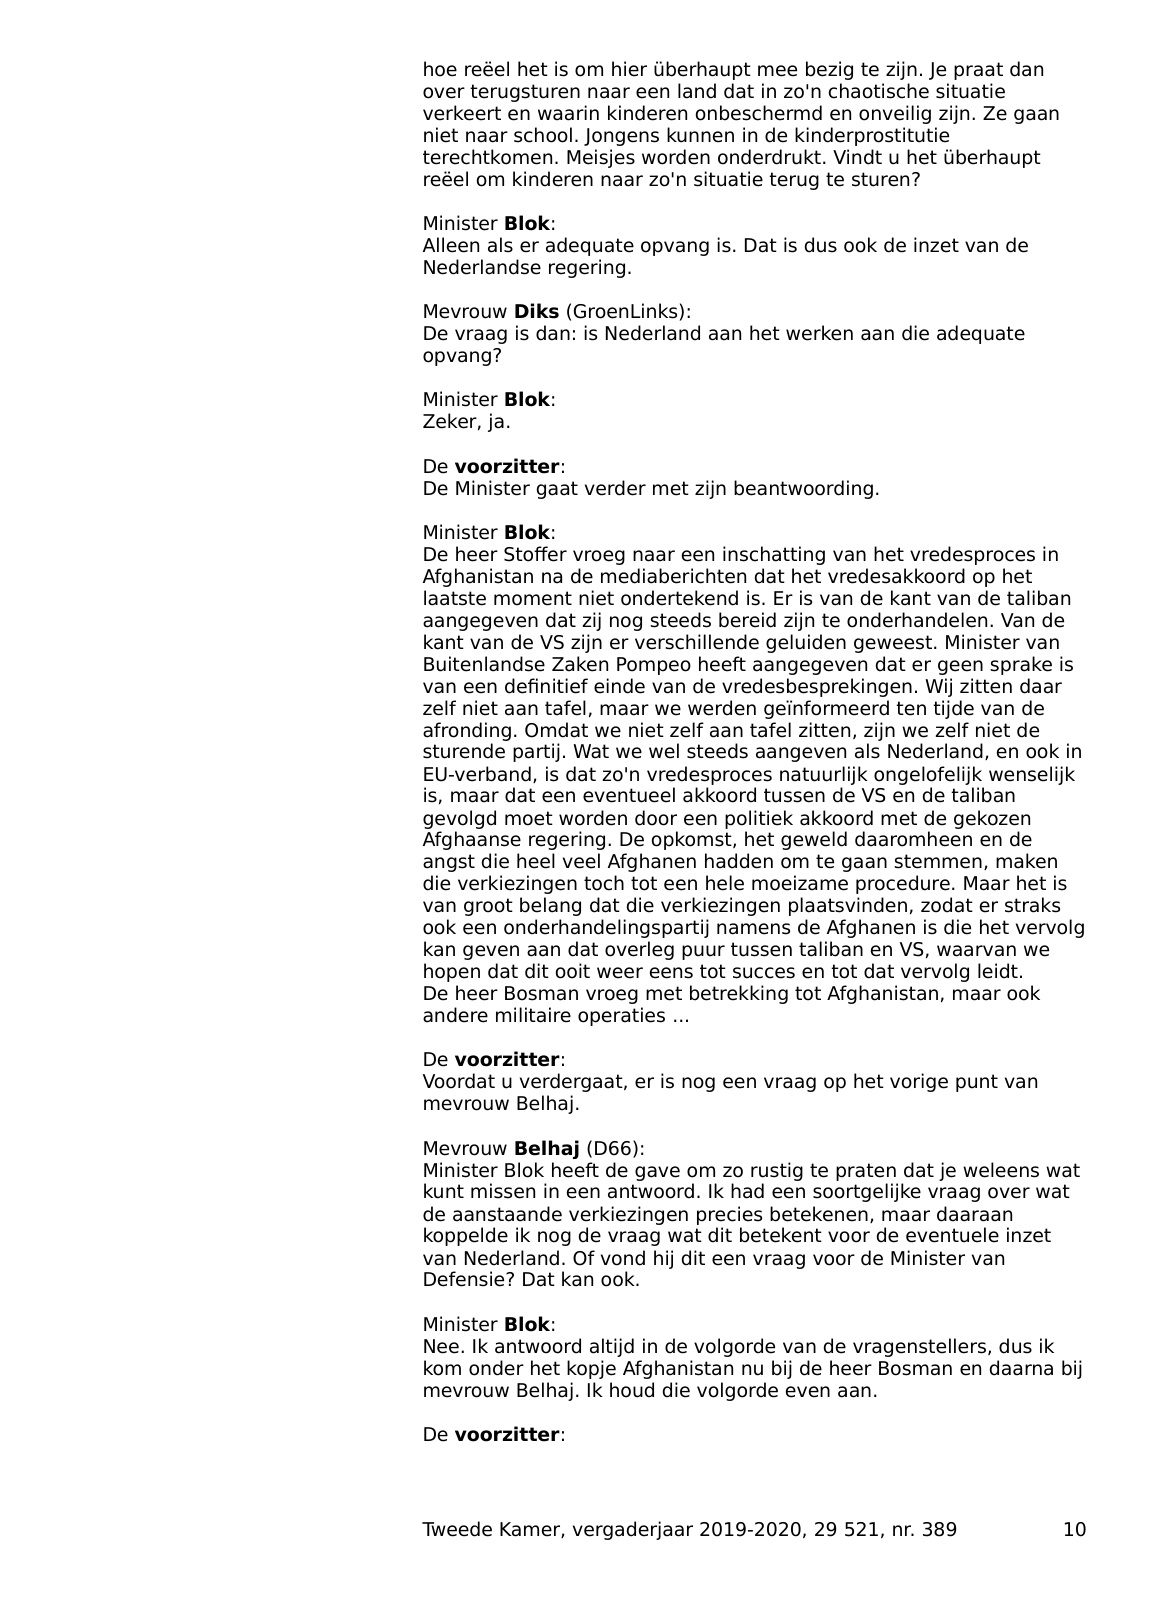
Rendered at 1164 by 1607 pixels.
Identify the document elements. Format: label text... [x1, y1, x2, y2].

text Zeker, ja. [422, 411, 1087, 433]
text Minister Blok: [422, 1313, 1087, 1336]
text Mevrouw Belhaj (D66): [422, 1137, 1087, 1159]
text De vraag is dan: is Nederland aan het werken aan die adequate opvang? [422, 323, 1087, 367]
text Minister Blok: [422, 522, 1087, 544]
text Minister Blok: [422, 213, 1087, 235]
text De heer Bosman vroeg met betrekking tot Afghanistan, maar ook andere militaire operaties ... [422, 983, 1087, 1027]
text De voorzitter: [422, 456, 1087, 477]
text Nee. Ik antwoord altijd in de volgorde van de vragenstellers, dus ik kom onder het kopje Afghanistan nu bij de heer Bosman en daarna bij mevrouw Belhaj. Ik houd die volgorde even aan. [422, 1336, 1087, 1401]
text De voorzitter: [422, 1424, 1087, 1446]
text Minister Blok: [422, 389, 1087, 411]
text hoe reëel het is om hier überhaupt mee bezig te zijn. Je praat dan over terugsturen naar een land dat in zo'n chaotische situatie verkeert en waarin kinderen onbeschermd en onveilig zijn. Ze gaan niet naar school. Jongens kunnen in de kinderprostitutie terechtkomen. Meisjes worden onderdrukt. Vindt u het überhaupt reëel om kinderen naar zo'n situatie terug te sturen? [422, 59, 1087, 191]
text Minister Blok heeft de gave om zo rustig te praten dat je weleens wat kunt missen in een antwoord. Ik had een soortgelijke vraag over wat de aanstaande verkiezingen precies betekenen, maar daaraan koppelde ik nog de vraag wat dit betekent voor de eventuele inzet van Nederland. Of vond hij dit een vraag voor de Minister van Defensie? Dat kan ook. [422, 1159, 1087, 1291]
text De voorzitter: [422, 1049, 1087, 1071]
text Mevrouw Diks (GroenLinks): [422, 301, 1087, 323]
text De Minister gaat verder met zijn beantwoording. [422, 477, 1087, 499]
text Voordat u verdergaat, er is nog een vraag op het vorige punt van mevrouw Belhaj. [422, 1071, 1087, 1115]
text Alleen als er adequate opvang is. Dat is dus ook de inzet van de Nederlandse regering. [422, 235, 1087, 279]
text De heer Stoffer vroeg naar een inschatting van het vredesproces in Afghanistan na de mediaberichten dat het vredesakkoord op het laatste moment niet ondertekend is. Er is van de kant van de taliban aangegeven dat zij nog steeds bereid zijn te onderhandelen. Van de kant van de VS zijn er verschillende geluiden geweest. Minister van Buitenlandse Zaken Pompeo heeft aangegeven dat er geen sprake is van een definitief einde van de vredesbesprekingen. Wij zitten daar zelf niet aan tafel, maar we werden geïnformeerd ten tijde van de afronding. Omdat we niet zelf aan tafel zitten, zijn we zelf niet de sturende partij. Wat we wel steeds aangeven als Nederland, en ook in EU-verband, is dat zo'n vredesproces natuurlijk ongelofelijk wenselijk is, maar dat een eventueel akkoord tussen de VS en de taliban gevolgd moet worden door een politiek akkoord met de gekozen Afghaanse regering. De opkomst, het geweld daaromheen en de angst die heel veel Afghanen hadden om te gaan stemmen, maken die verkiezingen toch tot een hele moeizame procedure. Maar het is van groot belang dat die verkiezingen plaatsvinden, zodat er straks ook een onderhandelingspartij namens de Afghanen is die het vervolg kan geven aan dat overleg puur tussen taliban en VS, waarvan we hopen dat dit ooit weer eens tot succes en tot dat vervolg leidt. [422, 544, 1087, 983]
